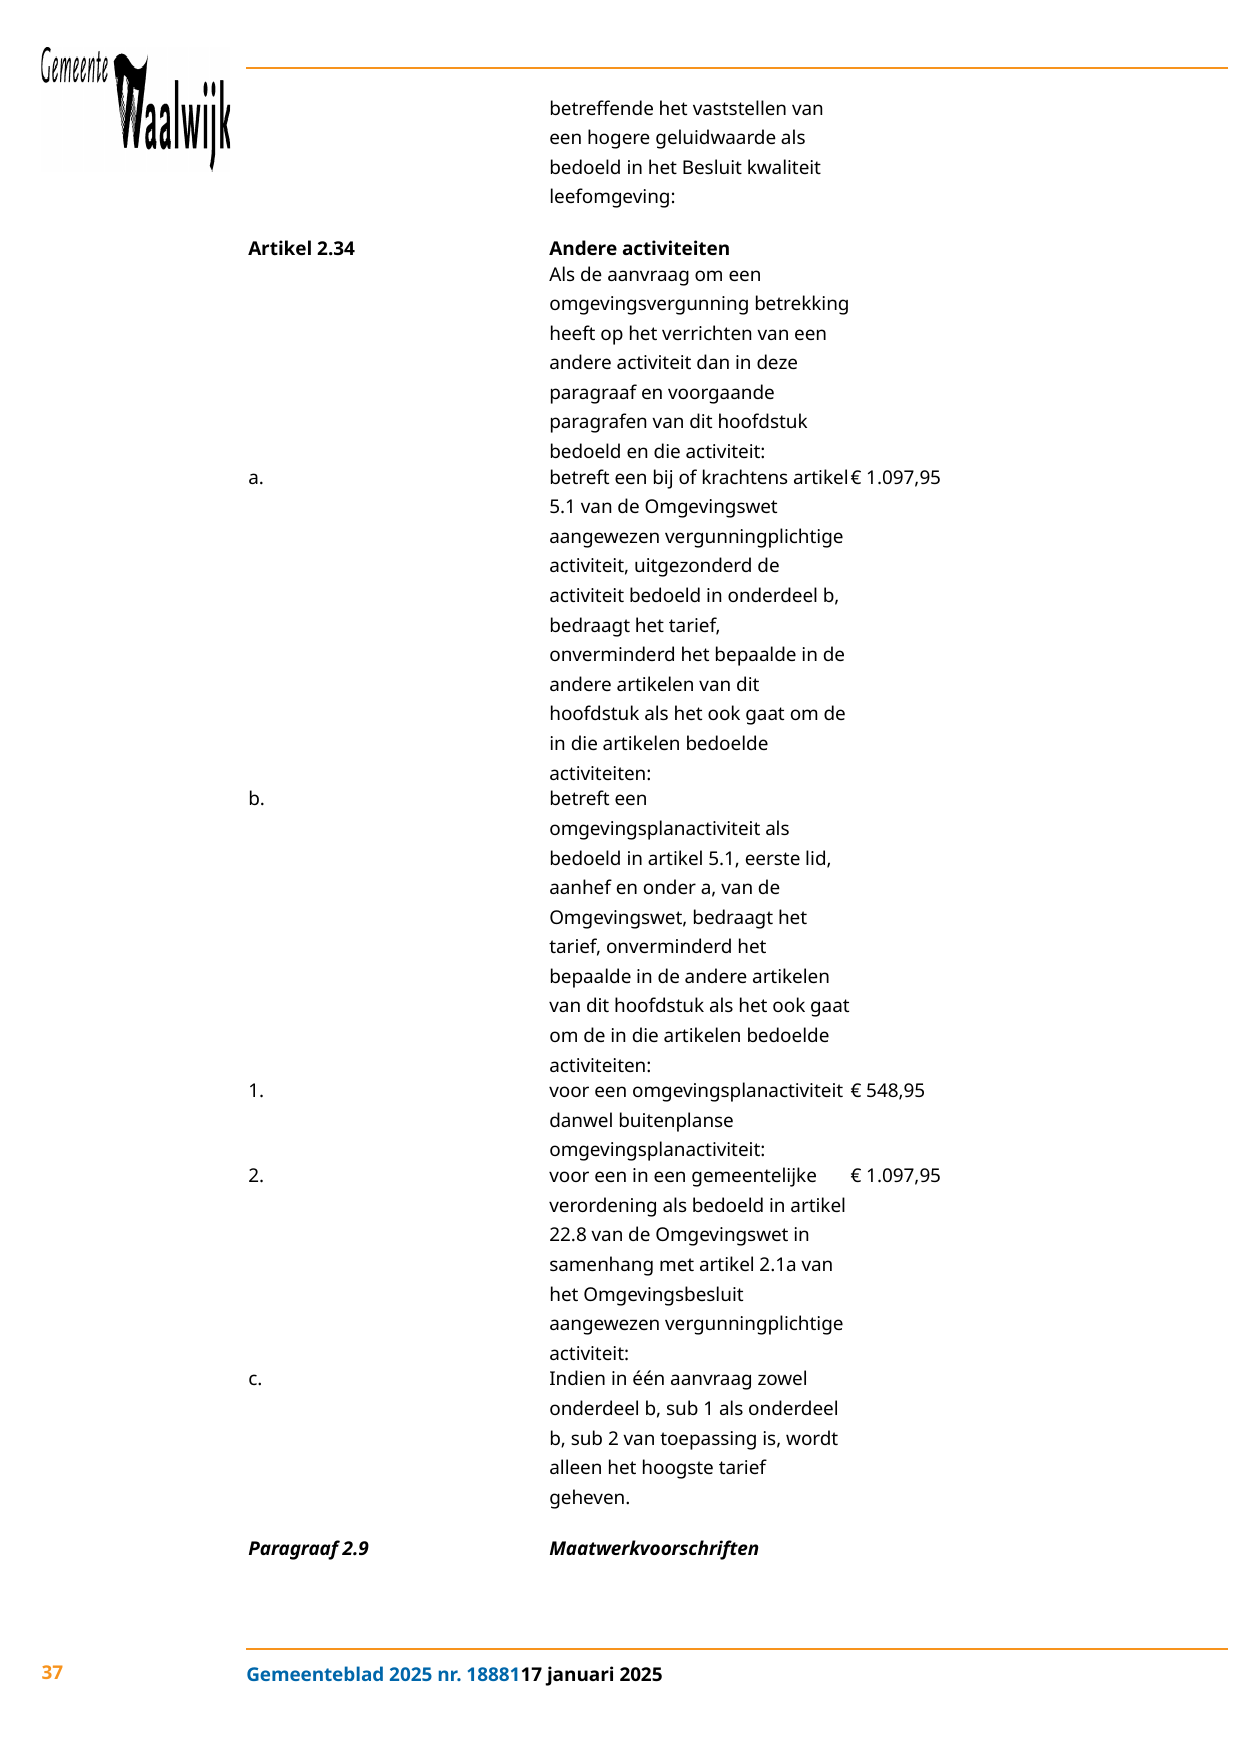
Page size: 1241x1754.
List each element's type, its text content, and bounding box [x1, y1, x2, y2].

table_cell [248, 95, 549, 209]
table_cell a. [248, 464, 549, 786]
table_cell [248, 261, 549, 464]
table_cell [850, 261, 1152, 464]
table_cell Als de aanvraag om een omgevingsvergunning betrekking heeft op het verrichten van een andere activiteit dan in deze paragraaf en voorgaande paragrafen van dit hoofdstuk bedoeld en die activiteit: [549, 261, 850, 464]
table_cell Paragraaf 2.9 [248, 1535, 549, 1561]
table_cell voor een omgevingsplanactiviteit danwel buitenplanse omgevingsplanactiviteit: [549, 1078, 850, 1162]
table_cell [850, 1535, 1152, 1561]
table_cell [248, 209, 549, 235]
table_cell Artikel 2.34 [248, 235, 549, 261]
table_cell € 1.097,95 [850, 1163, 1152, 1366]
table_cell Maatwerkvoorschriften [549, 1535, 850, 1561]
table_cell [850, 209, 1152, 235]
table_cell [850, 1510, 1152, 1535]
table_cell 1. [248, 1078, 549, 1162]
table_cell [549, 209, 850, 235]
table_cell betreffende het vaststellen van een hogere geluidwaarde als bedoeld in het Besluit kwaliteit leefomgeving: [549, 95, 850, 209]
picture [41, 47, 231, 172]
table_cell [549, 1510, 850, 1535]
table_cell [850, 235, 1152, 261]
table_cell [850, 786, 1152, 1077]
table_cell € 1.097,95 [850, 464, 1152, 786]
table_cell c. [248, 1366, 549, 1510]
table_cell betreft een bij of krachtens artikel 5.1 van de Omgevingswet aangewezen vergunningplichtige activiteit, uitgezonderd de activiteit bedoeld in onderdeel b, bedraagt het tarief, onverminderd het bepaalde in de andere artikelen van dit hoofdstuk als het ook gaat om de in die artikelen bedoelde activiteiten: [549, 464, 850, 786]
table_cell 2. [248, 1163, 549, 1366]
table_cell [248, 1510, 549, 1535]
table_cell betreft een omgevingsplanactiviteit als bedoeld in artikel 5.1, eerste lid, aanhef en onder a, van de Omgevingswet, bedraagt het tarief, onverminderd het bepaalde in de andere artikelen van dit hoofdstuk als het ook gaat om de in die artikelen bedoelde activiteiten: [549, 786, 850, 1077]
table_cell [850, 1366, 1152, 1510]
table_cell voor een in een gemeentelijke verordening als bedoeld in artikel 22.8 van de Omgevingswet in samenhang met artikel 2.1a van het Omgevingsbesluit aangewezen vergunningplichtige activiteit: [549, 1163, 850, 1366]
table_cell Indien in één aanvraag zowel onderdeel b, sub 1 als onderdeel b, sub 2 van toepassing is, wordt alleen het hoogste tarief geheven. [549, 1366, 850, 1510]
table_cell Andere activiteiten [549, 235, 850, 261]
table_cell [850, 95, 1152, 209]
table_cell b. [248, 786, 549, 1077]
table_cell € 548,95 [850, 1078, 1152, 1162]
